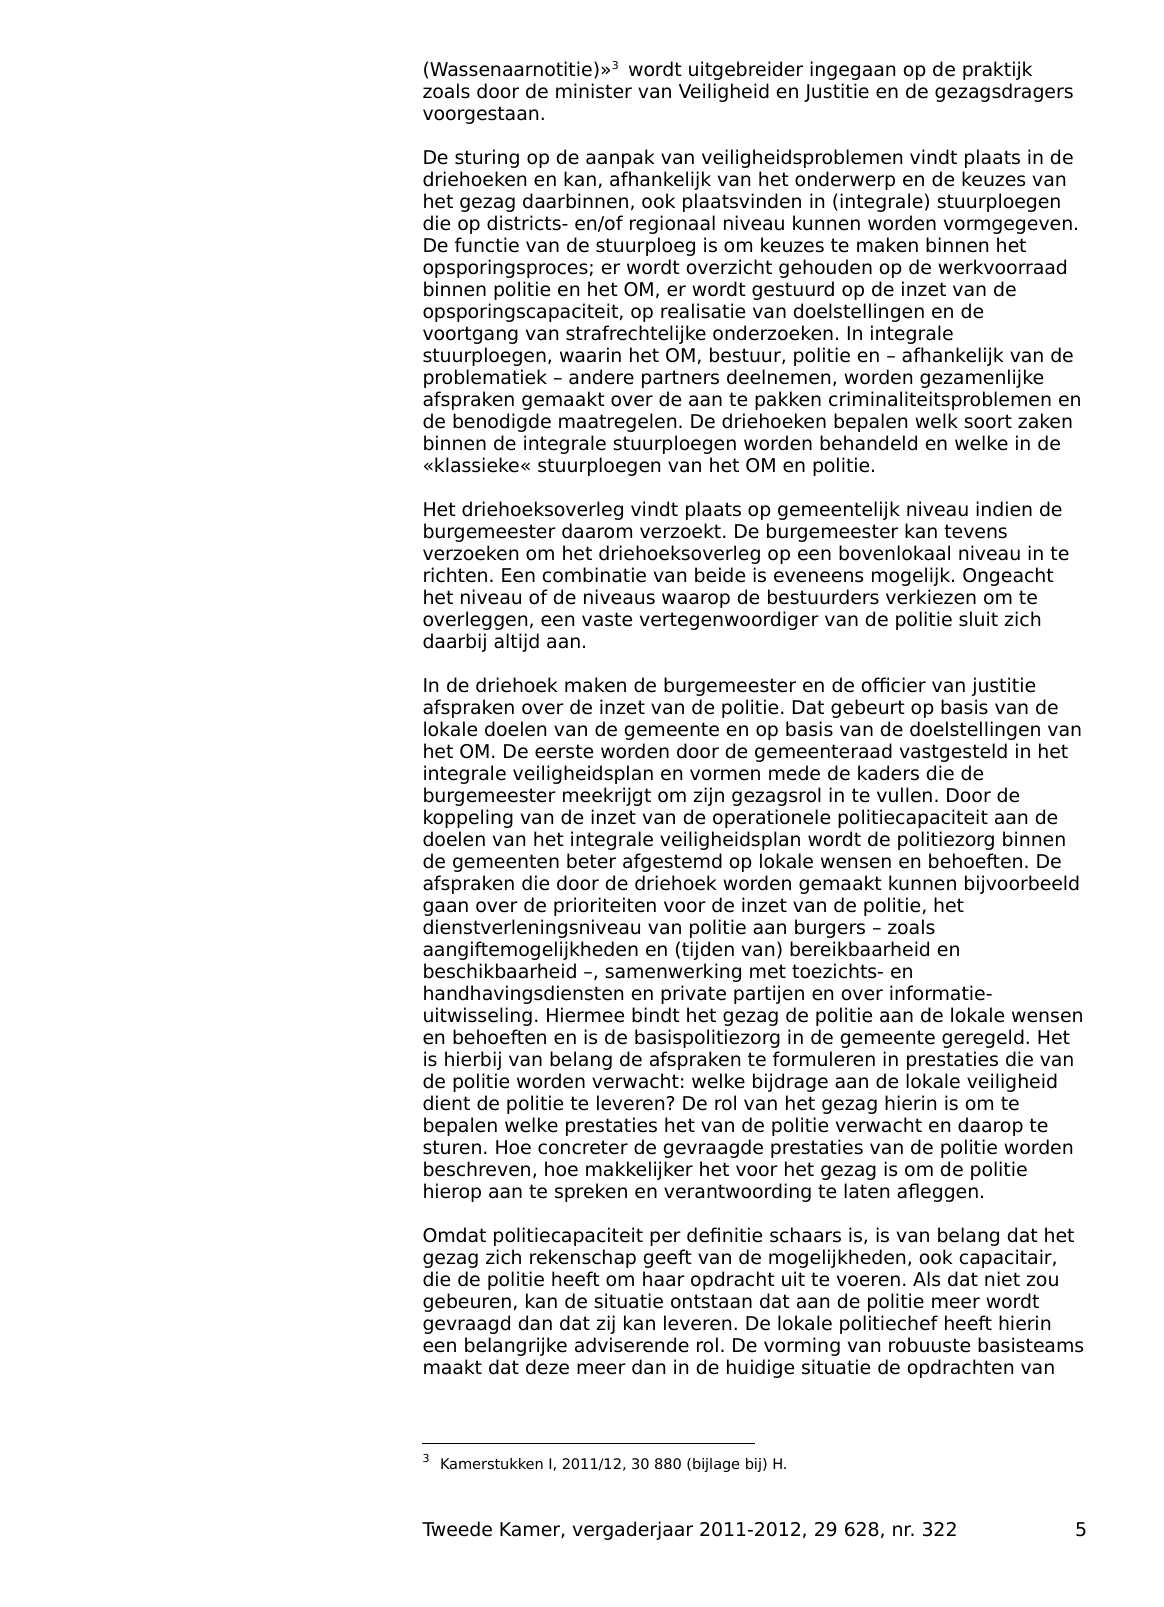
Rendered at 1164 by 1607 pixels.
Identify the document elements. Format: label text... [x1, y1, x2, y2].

text Het driehoeksoverleg vindt plaats op gemeentelijk niveau indien de burgemeester daarom verzoekt. De burgemeester kan tevens verzoeken om het driehoeksoverleg op een bovenlokaal niveau in te richten. Een combinatie van beide is eveneens mogelijk. Ongeacht het niveau of de niveaus waarop de bestuurders verkiezen om te overleggen, een vaste vertegenwoordiger van de politie sluit zich daarbij altijd aan. [422, 499, 1087, 653]
text (Wassenaarnotitie)» wordt uitgebreider ingegaan op de praktijk zoals door de minister van Veiligheid en Justitie en de gezagsdragers voorgestaan. [422, 59, 1087, 125]
text Omdat politiecapaciteit per definitie schaars is, is van belang dat het gezag zich rekenschap geeft van de mogelijkheden, ook capacitair, die de politie heeft om haar opdracht uit te voeren. Als dat niet zou gebeuren, kan de situatie ontstaan dat aan de politie meer wordt gevraagd dan dat zij kan leveren. De lokale politiechef heeft hierin een belangrijke adviserende rol. De vorming van robuuste basisteams maakt dat deze meer dan in de huidige situatie de opdrachten van [422, 1225, 1087, 1379]
text Kamerstukken I, 2011/12, 30 880 (bijlage bij) H. [422, 1452, 1087, 1474]
text De sturing op de aanpak van veiligheidsproblemen vindt plaats in de driehoeken en kan, afhankelijk van het onderwerp en de keuzes van het gezag daarbinnen, ook plaatsvinden in (integrale) stuurploegen die op districts- en/of regionaal niveau kunnen worden vormgegeven. De functie van de stuurploeg is om keuzes te maken binnen het opsporingsproces; er wordt overzicht gehouden op de werkvoorraad binnen politie en het OM, er wordt gestuurd op de inzet van de opsporingscapaciteit, op realisatie van doelstellingen en de voortgang van strafrechtelijke onderzoeken. In integrale stuurploegen, waarin het OM, bestuur, politie en – afhankelijk van de problematiek – andere partners deelnemen, worden gezamenlijke afspraken gemaakt over de aan te pakken criminaliteitsproblemen en de benodigde maatregelen. De driehoeken bepalen welk soort zaken binnen de integrale stuurploegen worden behandeld en welke in de «klassieke« stuurploegen van het OM en politie. [422, 147, 1087, 477]
text In de driehoek maken de burgemeester en de officier van justitie afspraken over de inzet van de politie. Dat gebeurt op basis van de lokale doelen van de gemeente en op basis van de doelstellingen van het OM. De eerste worden door de gemeenteraad vastgesteld in het integrale veiligheidsplan en vormen mede de kaders die de burgemeester meekrijgt om zijn gezagsrol in te vullen. Door de koppeling van de inzet van de operationele politiecapaciteit aan de doelen van het integrale veiligheidsplan wordt de politiezorg binnen de gemeenten beter afgestemd op lokale wensen en behoeften. De afspraken die door de driehoek worden gemaakt kunnen bijvoorbeeld gaan over de prioriteiten voor de inzet van de politie, het dienstverleningsniveau van politie aan burgers – zoals aangiftemogelijkheden en (tijden van) bereikbaarheid en beschikbaarheid –, samenwerking met toezichts- en handhavingsdiensten en private partijen en over informatie-uitwisseling. Hiermee bindt het gezag de politie aan de lokale wensen en behoeften en is de basispolitiezorg in de gemeente geregeld. Het is hierbij van belang de afspraken te formuleren in prestaties die van de politie worden verwacht: welke bijdrage aan de lokale veiligheid dient de politie te leveren? De rol van het gezag hierin is om te bepalen welke prestaties het van de politie verwacht en daarop te sturen. Hoe concreter de gevraagde prestaties van de politie worden beschreven, hoe makkelijker het voor het gezag is om de politie hierop aan te spreken en verantwoording te laten afleggen. [422, 675, 1087, 1203]
